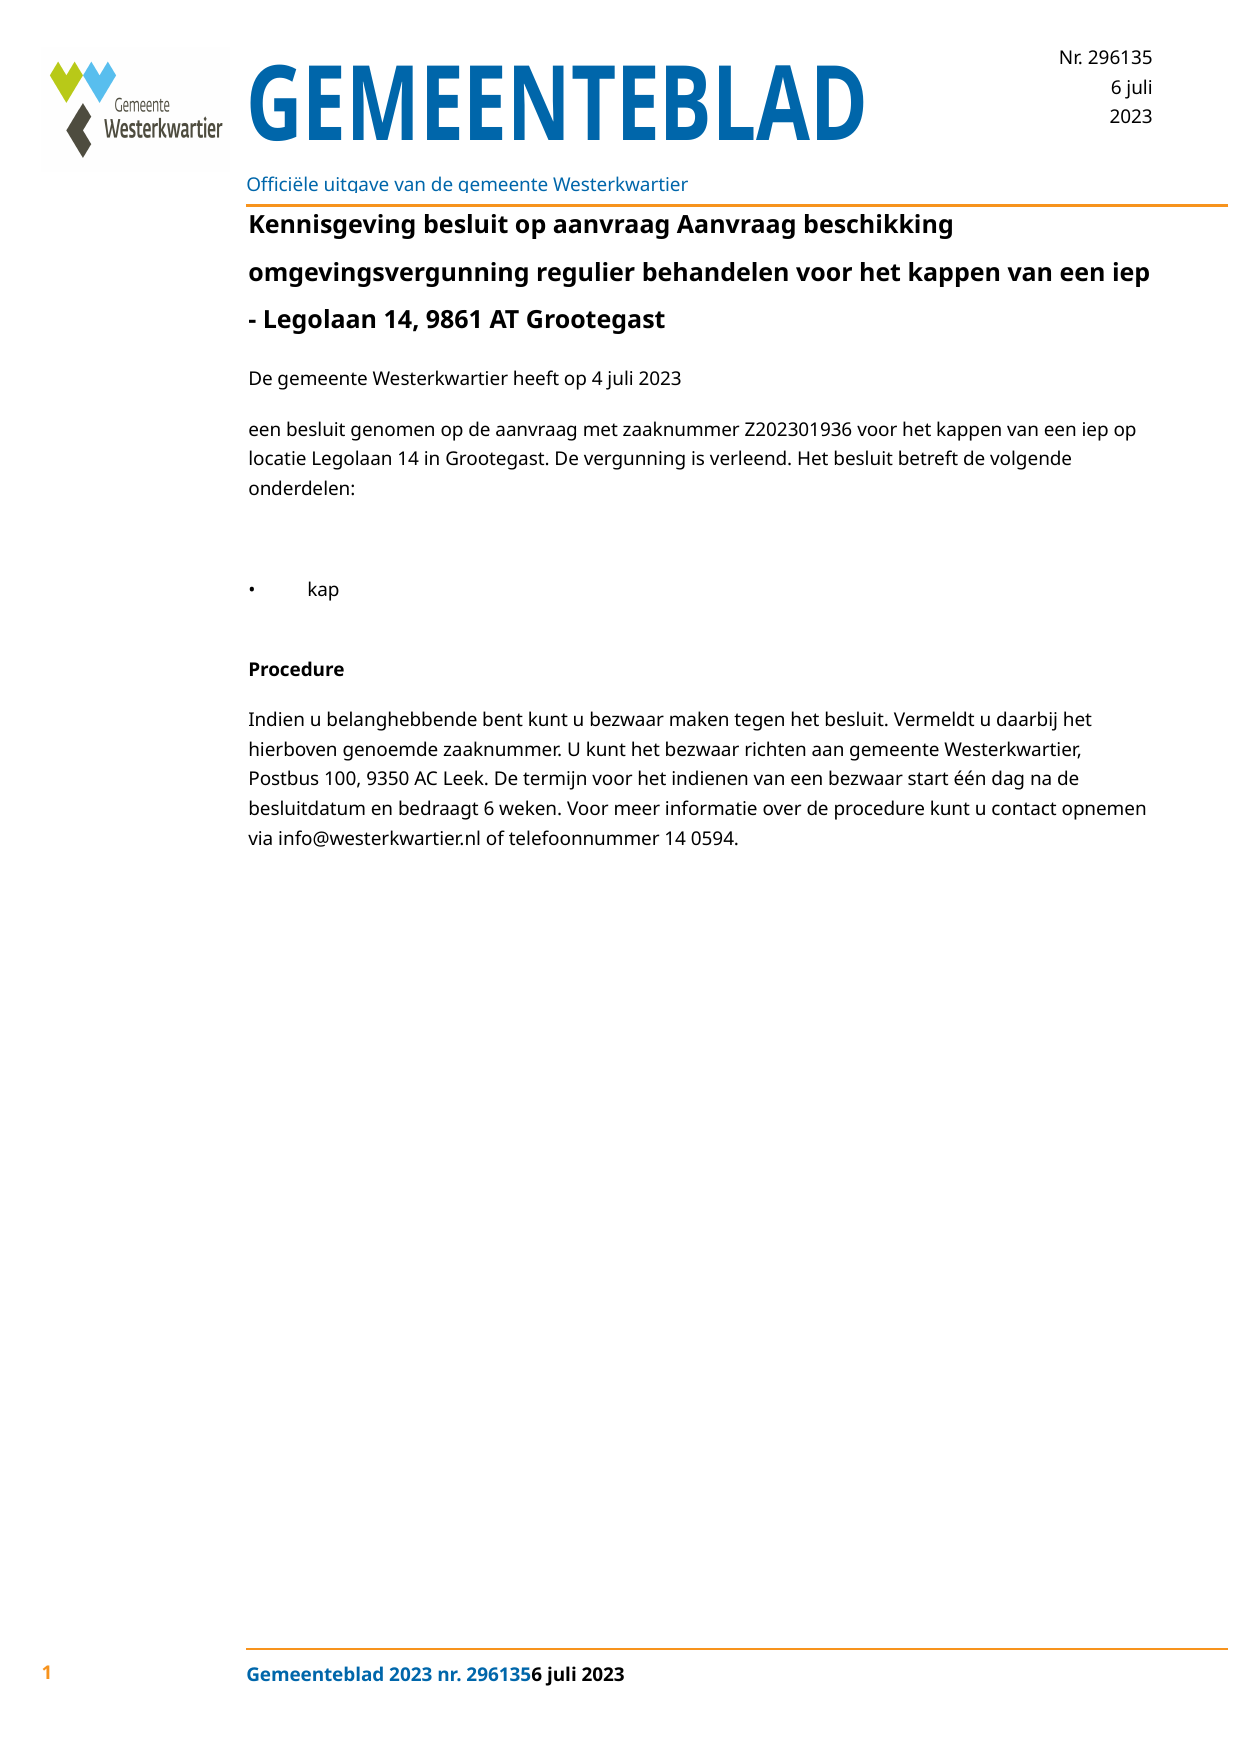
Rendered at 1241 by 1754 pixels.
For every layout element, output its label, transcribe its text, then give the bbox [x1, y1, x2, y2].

text Procedure [248, 656, 1152, 682]
text De gemeente Westerkwartier heeft op 4 juli 2023 [248, 366, 1152, 391]
text Indien u belanghebbende bent kunt u bezwaar maken tegen het besluit. Vermeldt u daarbij het hierboven genoemde zaaknummer. U kunt het bezwaar richten aan gemeente Westerkwartier, Postbus 100, 9350 AC Leek. De termijn voor het indienen van een bezwaar start één dag na de besluitdatum en bedraagt 6 weken. Voor meer informatie over de procedure kunt u contact opnemen via info@westerkwartier.nl of telefoonnummer 14 0594. [248, 706, 1152, 850]
text een besluit genomen op de aanvraag met zaaknummer Z202301936 voor het kappen van een iep op locatie Legolaan 14 in Grootegast. De vergunning is verleend. Het besluit betreft de volgende onderdelen: [248, 416, 1152, 501]
list kap [248, 576, 1152, 602]
picture [41, 47, 231, 172]
text Kennisgeving besluit op aanvraag Aanvraag beschikking omgevingsvergunning regulier behandelen voor het kappen van een iep - Legolaan 14, 9861 AT Grootegast [248, 207, 1152, 336]
